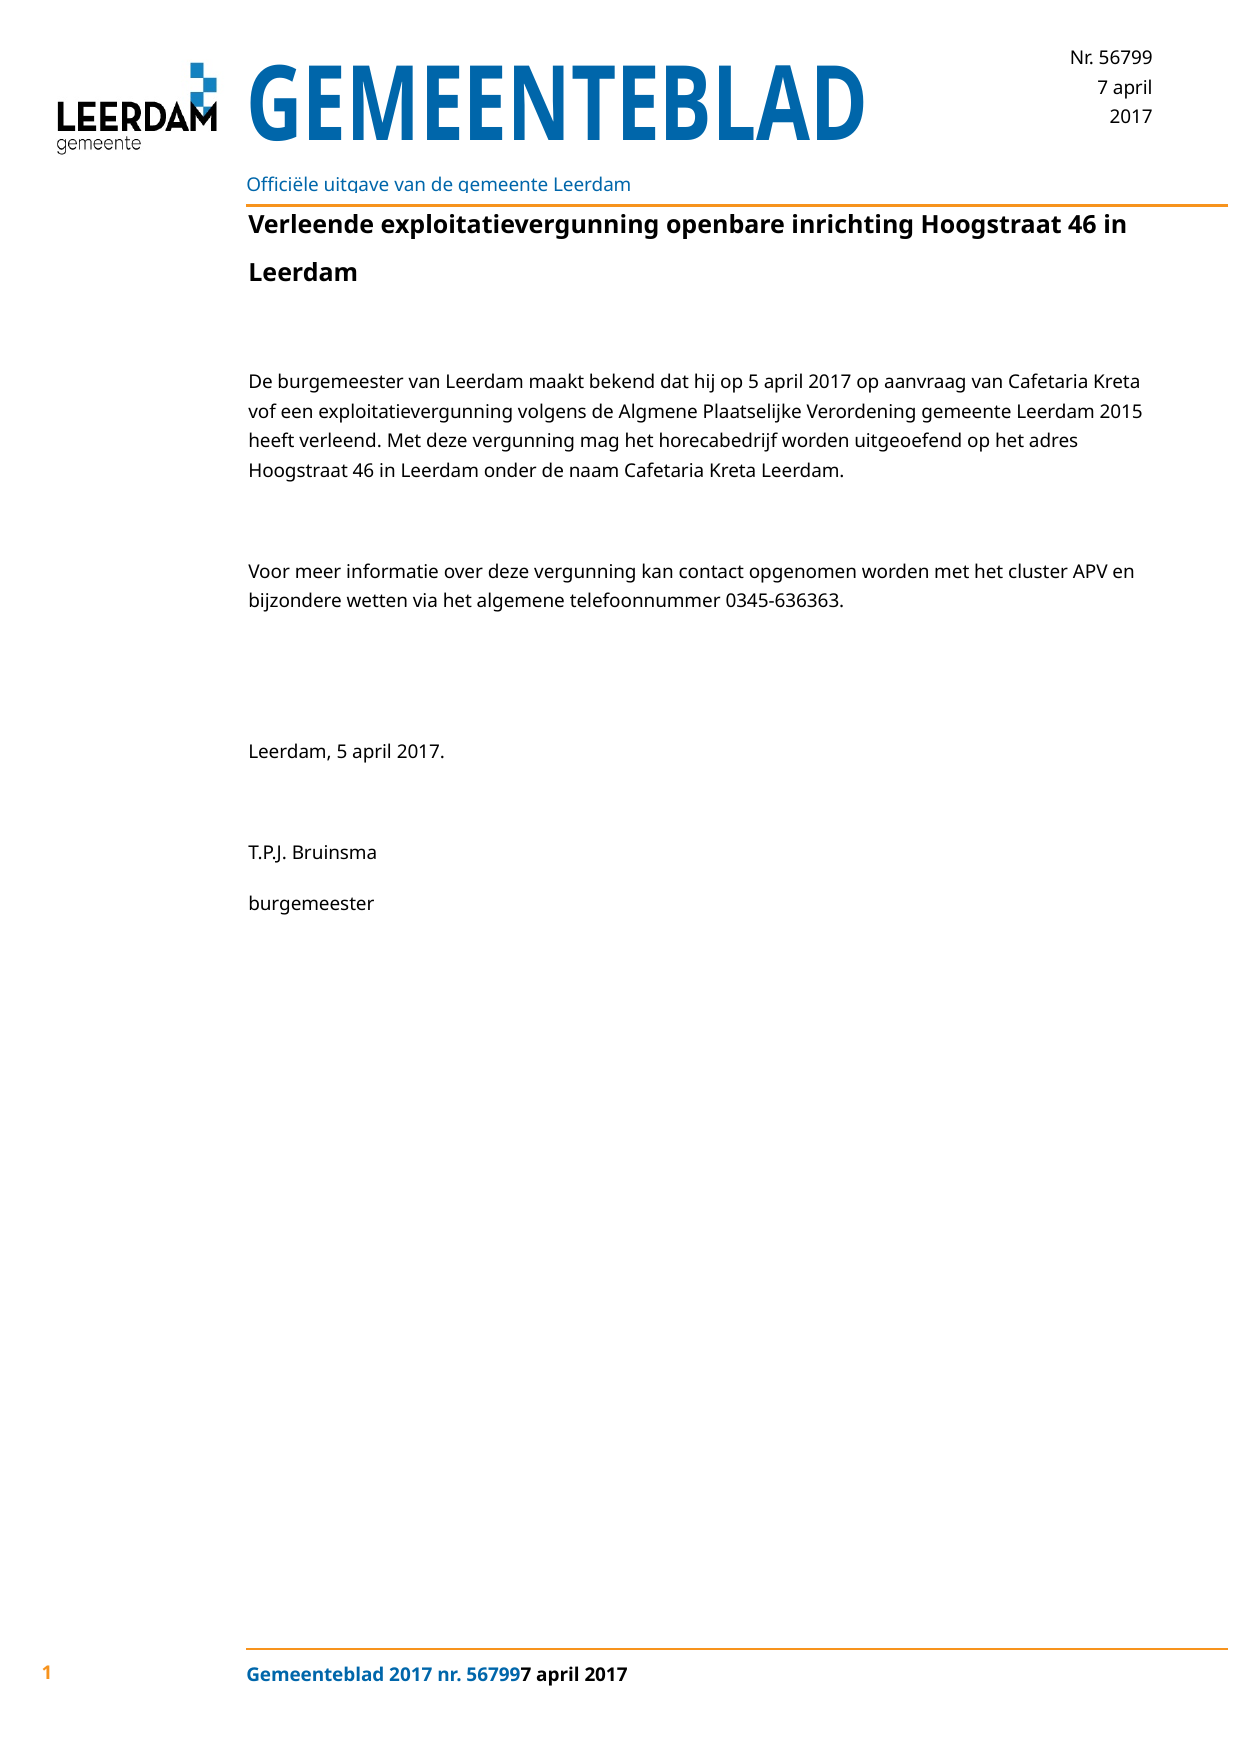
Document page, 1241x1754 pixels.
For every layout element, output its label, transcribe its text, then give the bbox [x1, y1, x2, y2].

text T.P.J. Bruinsma [248, 839, 1152, 865]
picture [41, 47, 231, 172]
text Leerdam, 5 april 2017. [248, 739, 1152, 764]
text De burgemeester van Leerdam maakt bekend dat hij op 5 april 2017 op aanvraag van Cafetaria Kreta vof een exploitatievergunning volgens de Algmene Plaatselijke Verordening gemeente Leerdam 2015 heeft verleend. Met deze vergunning mag het horecabedrijf worden uitgeoefend op het adres Hoogstraat 46 in Leerdam onder de naam Cafetaria Kreta Leerdam. [248, 368, 1152, 483]
text Verleende exploitatievergunning openbare inrichting Hoogstraat 46 in Leerdam [248, 207, 1152, 288]
text Voor meer informatie over deze vergunning kan contact opgenomen worden met het cluster APV en bijzondere wetten via het algemene telefoonnummer 0345-636363. [248, 558, 1152, 613]
text burgemeester [248, 890, 1152, 916]
